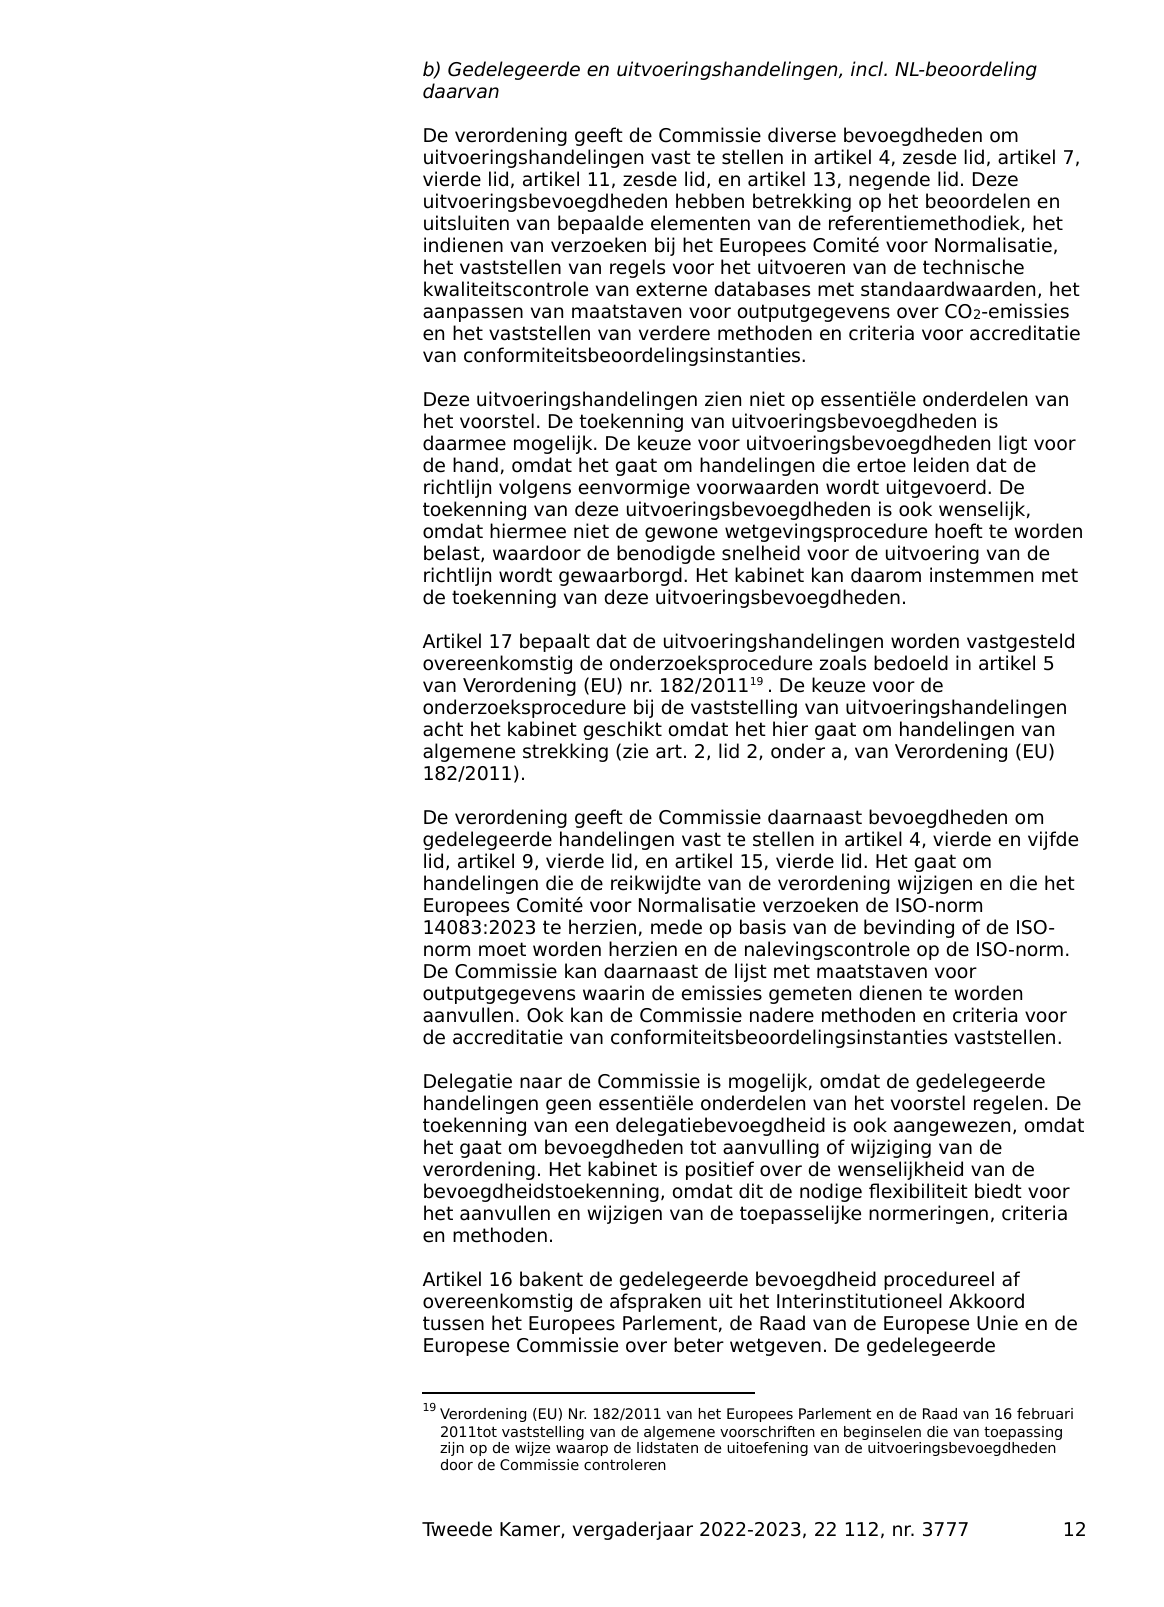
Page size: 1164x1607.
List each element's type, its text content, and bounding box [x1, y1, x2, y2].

text Delegatie naar de Commissie is mogelijk, omdat de gedelegeerde handelingen geen essentiële onderdelen van het voorstel regelen. De toekenning van een delegatiebevoegdheid is ook aangewezen, omdat het gaat om bevoegdheden tot aanvulling of wijziging van de verordening. Het kabinet is positief over de wenselijkheid van de bevoegdheidstoekenning, omdat dit de nodige flexibiliteit biedt voor het aanvullen en wijzigen van de toepasselijke normeringen, criteria en methoden. [422, 1071, 1087, 1247]
text Artikel 17 bepaalt dat de uitvoeringshandelingen worden vastgesteld overeenkomstig de onderzoeksprocedure zoals bedoeld in artikel 5 van Verordening (EU) nr. 182/2011. De keuze voor de onderzoeksprocedure bij de vaststelling van uitvoeringshandelingen acht het kabinet geschikt omdat het hier gaat om handelingen van algemene strekking (zie art. 2, lid 2, onder a, van Verordening (EU) 182/2011). [422, 631, 1087, 785]
text De verordening geeft de Commissie daarnaast bevoegdheden om gedelegeerde handelingen vast te stellen in artikel 4, vierde en vijfde lid, artikel 9, vierde lid, en artikel 15, vierde lid. Het gaat om handelingen die de reikwijdte van de verordening wijzigen en die het Europees Comité voor Normalisatie verzoeken de ISO-norm 14083:2023 te herzien, mede op basis van de bevinding of de ISO-norm moet worden herzien en de nalevingscontrole op de ISO-norm. De Commissie kan daarnaast de lijst met maatstaven voor outputgegevens waarin de emissies gemeten dienen te worden aanvullen. Ook kan de Commissie nadere methoden en criteria voor de accreditatie van conformiteitsbeoordelingsinstanties vaststellen. [422, 807, 1087, 1049]
subtitle b) Gedelegeerde en uitvoeringshandelingen, incl. NL-beoordeling daarvan [422, 59, 1087, 103]
text Artikel 16 bakent de gedelegeerde bevoegdheid procedureel af overeenkomstig de afspraken uit het Interinstitutioneel Akkoord tussen het Europees Parlement, de Raad van de Europese Unie en de Europese Commissie over beter wetgeven. De gedelegeerde [422, 1269, 1087, 1357]
text De verordening geeft de Commissie diverse bevoegdheden om uitvoeringshandelingen vast te stellen in artikel 4, zesde lid, artikel 7, vierde lid, artikel 11, zesde lid, en artikel 13, negende lid. Deze uitvoeringsbevoegdheden hebben betrekking op het beoordelen en uitsluiten van bepaalde elementen van de referentiemethodiek, het indienen van verzoeken bij het Europees Comité voor Normalisatie, het vaststellen van regels voor het uitvoeren van de technische kwaliteitscontrole van externe databases met standaardwaarden, het aanpassen van maatstaven voor outputgegevens over CO2-emissies en het vaststellen van verdere methoden en criteria voor accreditatie van conformiteitsbeoordelingsinstanties. [422, 125, 1087, 367]
text Verordening (EU) Nr. 182/2011 van het Europees Parlement en de Raad van 16 februari 2011tot vaststelling van de algemene voorschriften en beginselen die van toepassing zijn op de wijze waarop de lidstaten de uitoefening van de uitvoeringsbevoegdheden door de Commissie controleren [422, 1402, 1087, 1474]
text Deze uitvoeringshandelingen zien niet op essentiële onderdelen van het voorstel. De toekenning van uitvoeringsbevoegdheden is daarmee mogelijk. De keuze voor uitvoeringsbevoegdheden ligt voor de hand, omdat het gaat om handelingen die ertoe leiden dat de richtlijn volgens eenvormige voorwaarden wordt uitgevoerd. De toekenning van deze uitvoeringsbevoegdheden is ook wenselijk, omdat hiermee niet de gewone wetgevingsprocedure hoeft te worden belast, waardoor de benodigde snelheid voor de uitvoering van de richtlijn wordt gewaarborgd. Het kabinet kan daarom instemmen met de toekenning van deze uitvoeringsbevoegdheden. [422, 389, 1087, 609]
